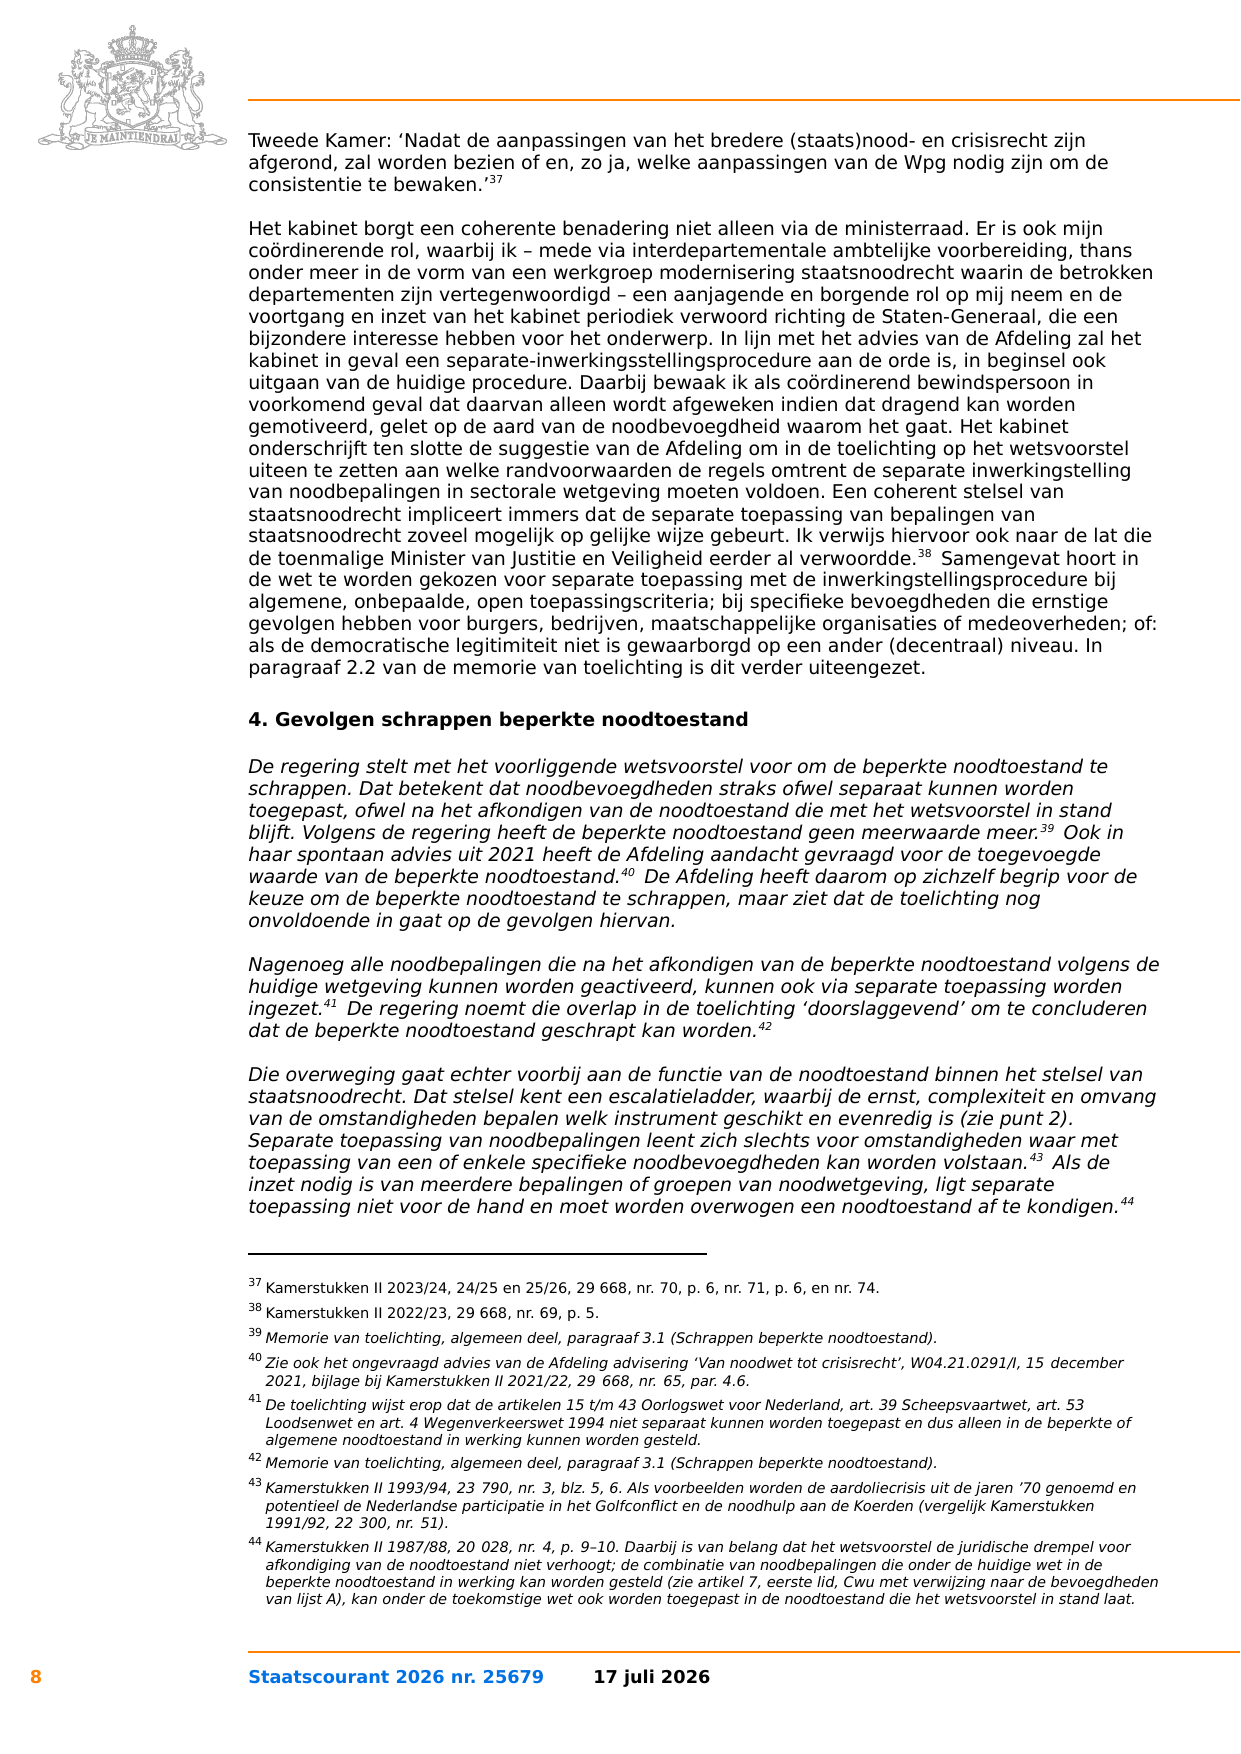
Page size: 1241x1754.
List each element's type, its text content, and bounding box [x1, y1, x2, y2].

text Kamerstukken II 2022/23, 29 668, nr. 69, p. 5. [248, 1301, 1163, 1323]
text Zie ook het ongevraagd advies van de Afdeling advisering ‘Van noodwet tot crisisrecht’, W04.21.0291/I, 15 december 2021, bijlage bij Kamerstukken II 2021/22, 29 668, nr. 65, par. 4.6. [248, 1351, 1163, 1390]
text Het kabinet borgt een coherente benadering niet alleen via de ministerraad. Er is ook mijn coördinerende rol, waarbij ik – mede via interdepartementale ambtelijke voorbereiding, thans onder meer in de vorm van een werkgroep modernisering staatsnoodrecht waarin de betrokken departementen zijn vertegenwoordigd – een aanjagende en borgende rol op mij neem en de voortgang en inzet van het kabinet periodiek verwoord richting de Staten-Generaal, die een bijzondere interesse hebben voor het onderwerp. In lijn met het advies van de Afdeling zal het kabinet in geval een separate-inwerkingsstellingsprocedure aan de orde is, in beginsel ook uitgaan van de huidige procedure. Daarbij bewaak ik als coördinerend bewindspersoon in voorkomend geval dat daarvan alleen wordt afgeweken indien dat dragend kan worden gemotiveerd, gelet op de aard van de noodbevoegdheid waarom het gaat. Het kabinet onderschrijft ten slotte de suggestie van de Afdeling om in de toelichting op het wetsvoorstel uiteen te zetten aan welke randvoorwaarden de regels omtrent de separate inwerkingstelling van noodbepalingen in sectorale wetgeving moeten voldoen. Een coherent stelsel van staatsnoodrecht impliceert immers dat de separate toepassing van bepalingen van staatsnoodrecht zoveel mogelijk op gelijke wijze gebeurt. Ik verwijs hiervoor ook naar de lat die de toenmalige Minister van Justitie en Veiligheid eerder al verwoordde. Samengevat hoort in de wet te worden gekozen voor separate toepassing met de inwerkingstellingsprocedure bij algemene, onbepaalde, open toepassingscriteria; bij specifieke bevoegdheden die ernstige gevolgen hebben voor burgers, bedrijven, maatschappelijke organisaties of medeoverheden; of: als de democratische legitimiteit niet is gewaarborgd op een ander (decentraal) niveau. In paragraaf 2.2 van de memorie van toelichting is dit verder uiteengezet. [248, 218, 1163, 679]
text Tweede Kamer: ‘Nadat de aanpassingen van het bredere (staats)nood- en crisisrecht zijn afgerond, zal worden bezien of en, zo ja, welke aanpassingen van de Wpg nodig zijn om de consistentie te bewaken.’ [248, 130, 1163, 196]
text Kamerstukken II 2023/24, 24/25 en 25/26, 29 668, nr. 70, p. 6, nr. 71, p. 6, en nr. 74. [248, 1276, 1163, 1298]
text Die overweging gaat echter voorbij aan de functie van de noodtoestand binnen het stelsel van staatsnoodrecht. Dat stelsel kent een escalatieladder, waarbij de ernst, complexiteit en omvang van de omstandigheden bepalen welk instrument geschikt en evenredig is (zie punt 2). Separate toepassing van noodbepalingen leent zich slechts voor omstandigheden waar met toepassing van een of enkele specifieke noodbevoegdheden kan worden volstaan. Als de inzet nodig is van meerdere bepalingen of groepen van noodwetgeving, ligt separate toepassing niet voor de hand en moet worden overwogen een noodtoestand af te kondigen. [248, 1064, 1163, 1218]
text De toelichting wijst erop dat de artikelen 15 t/m 43 Oorlogswet voor Nederland, art. 39 Scheepsvaartwet, art. 53 Loodsenwet en art. 4 Wegenverkeerswet 1994 niet separaat kunnen worden toegepast en dus alleen in de beperkte of algemene noodtoestand in werking kunnen worden gesteld. [248, 1393, 1163, 1448]
subtitle 4. Gevolgen schrappen beperkte noodtoestand [248, 709, 1163, 731]
text Memorie van toelichting, algemeen deel, paragraaf 3.1 (Schrappen beperkte noodtoestand). [248, 1451, 1163, 1473]
text Memorie van toelichting, algemeen deel, paragraaf 3.1 (Schrappen beperkte noodtoestand). [248, 1326, 1163, 1348]
text Kamerstukken II 1993/94, 23 790, nr. 3, blz. 5, 6. Als voorbeelden worden de aardoliecrisis uit de jaren ’70 genoemd en potentieel de Nederlandse participatie in het Golfconflict en de noodhulp aan de Koerden (vergelijk Kamerstukken 1991/92, 22 300, nr. 51). [248, 1476, 1163, 1532]
text Nagenoeg alle noodbepalingen die na het afkondigen van de beperkte noodtoestand volgens de huidige wetgeving kunnen worden geactiveerd, kunnen ook via separate toepassing worden ingezet. De regering noemt die overlap in de toelichting ‘doorslaggevend’ om te concluderen dat de beperkte noodtoestand geschrapt kan worden. [248, 954, 1163, 1042]
picture [38, 25, 227, 150]
text Kamerstukken II 1987/88, 20 028, nr. 4, p. 9–10. Daarbij is van belang dat het wetsvoorstel de juridische drempel voor afkondiging van de noodtoestand niet verhoogt; de combinatie van noodbepalingen die onder de huidige wet in de beperkte noodtoestand in werking kan worden gesteld (zie artikel 7, eerste lid, Cwu met verwijzing naar de bevoegdheden van lijst A), kan onder de toekomstige wet ook worden toegepast in de noodtoestand die het wetsvoorstel in stand laat. [248, 1535, 1163, 1608]
text De regering stelt met het voorliggende wetsvoorstel voor om de beperkte noodtoestand te schrappen. Dat betekent dat noodbevoegdheden straks ofwel separaat kunnen worden toegepast, ofwel na het afkondigen van de noodtoestand die met het wetsvoorstel in stand blijft. Volgens de regering heeft de beperkte noodtoestand geen meerwaarde meer. Ook in haar spontaan advies uit 2021 heeft de Afdeling aandacht gevraagd voor de toegevoegde waarde van de beperkte noodtoestand. De Afdeling heeft daarom op zichzelf begrip voor de keuze om de beperkte noodtoestand te schrappen, maar ziet dat de toelichting nog onvoldoende in gaat op de gevolgen hiervan. [248, 756, 1163, 932]
